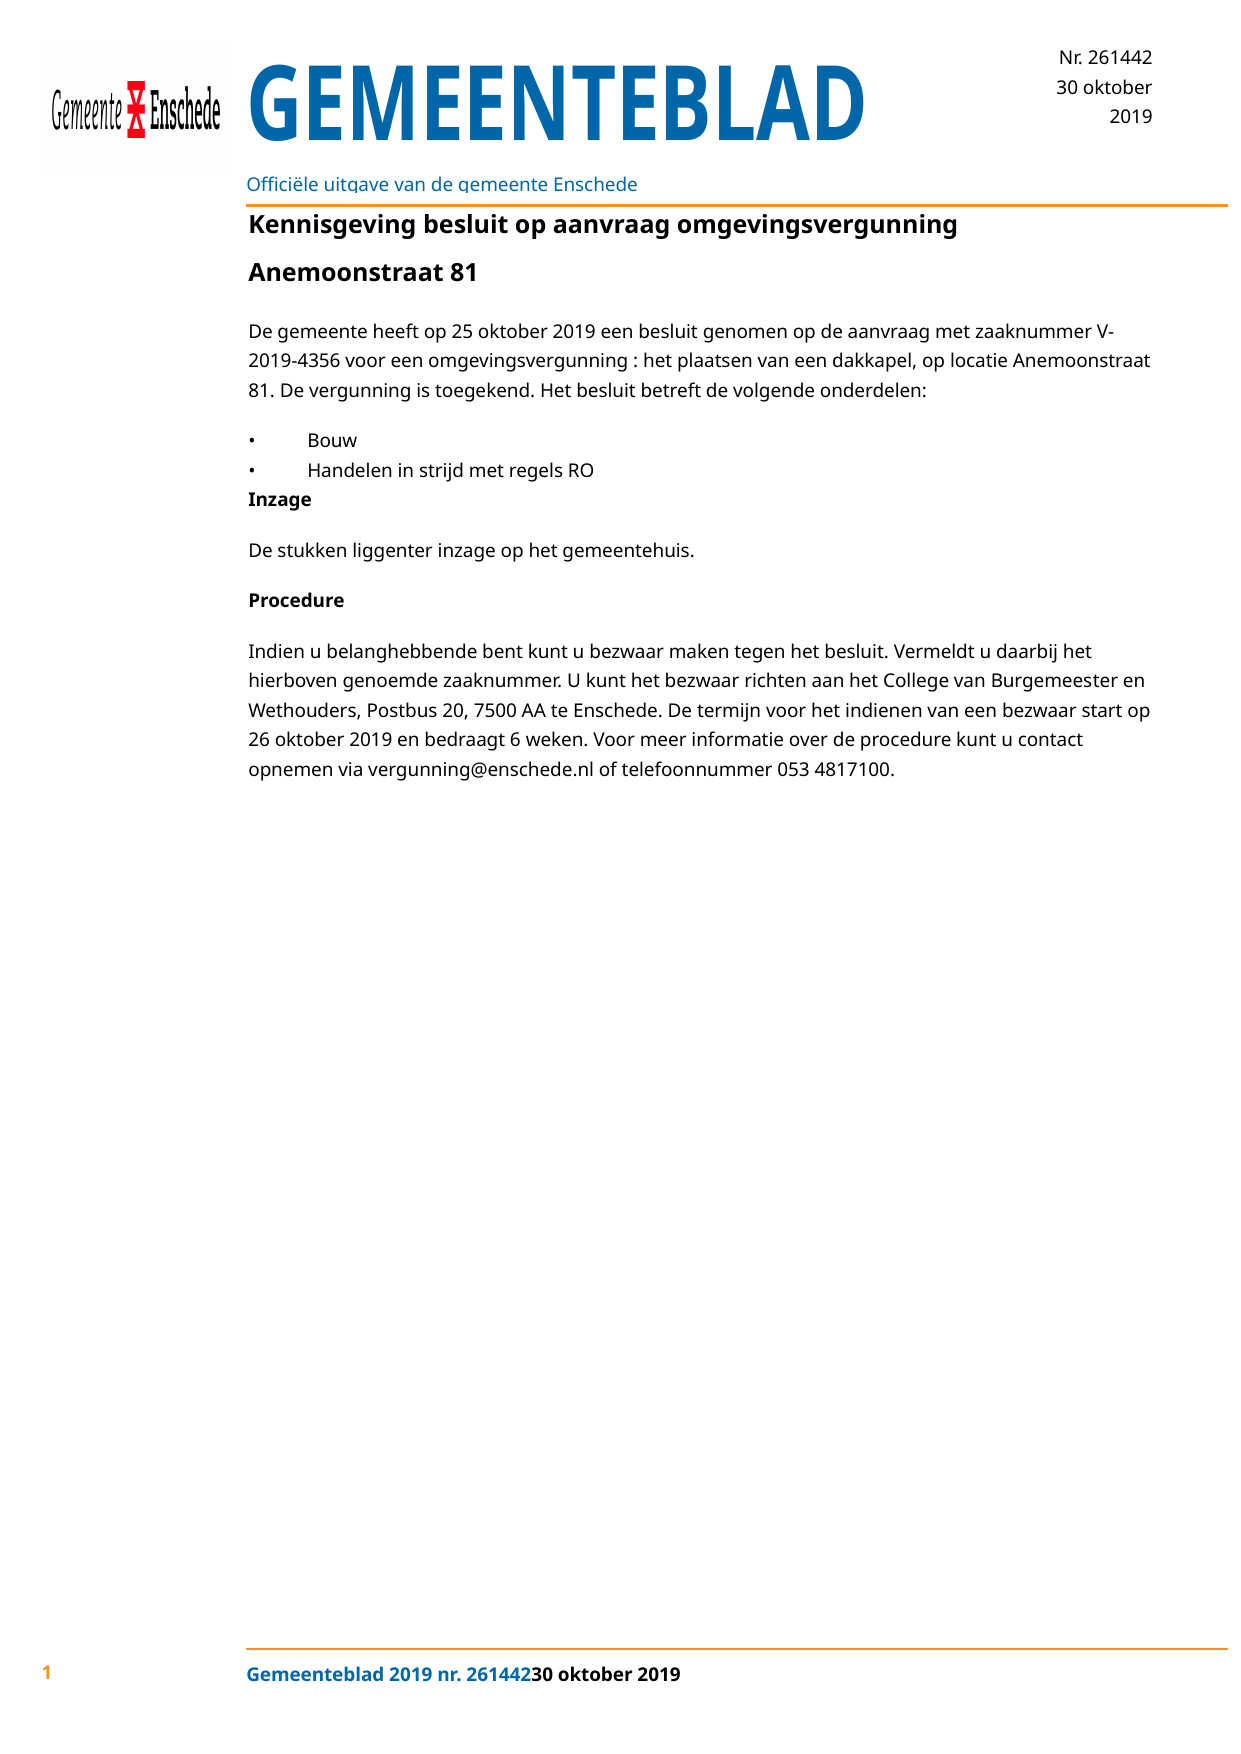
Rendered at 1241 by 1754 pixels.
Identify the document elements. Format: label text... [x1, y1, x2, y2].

picture [41, 47, 231, 172]
list Handelen in strijd met regels RO [248, 457, 1152, 483]
text De stukken liggenter inzage op het gemeentehuis. [248, 537, 1152, 563]
list Bouw [248, 427, 1152, 453]
text Kennisgeving besluit op aanvraag omgevingsvergunning Anemoonstraat 81 [248, 207, 1152, 288]
text De gemeente heeft op 25 oktober 2019 een besluit genomen op de aanvraag met zaaknummer V-2019-4356 voor een omgevingsvergunning : het plaatsen van een dakkapel, op locatie Anemoonstraat 81. De vergunning is toegekend. Het besluit betreft de volgende onderdelen: [248, 318, 1152, 403]
text Procedure [248, 587, 1152, 613]
text Indien u belanghebbende bent kunt u bezwaar maken tegen het besluit. Vermeldt u daarbij het hierboven genoemde zaaknummer. U kunt het bezwaar richten aan het College van Burgemees­ter en Wethouders, Postbus 20, 7500 AA te Enschede. De termijn voor het indienen van een bezwaar start op 26 oktober 2019 en bedraagt 6 weken. Voor meer informatie over de procedure kunt u contact opnemen via vergunning@enschede.nl of telefoonnummer 053 4817100. [248, 638, 1152, 782]
text Inzage [248, 487, 1152, 512]
